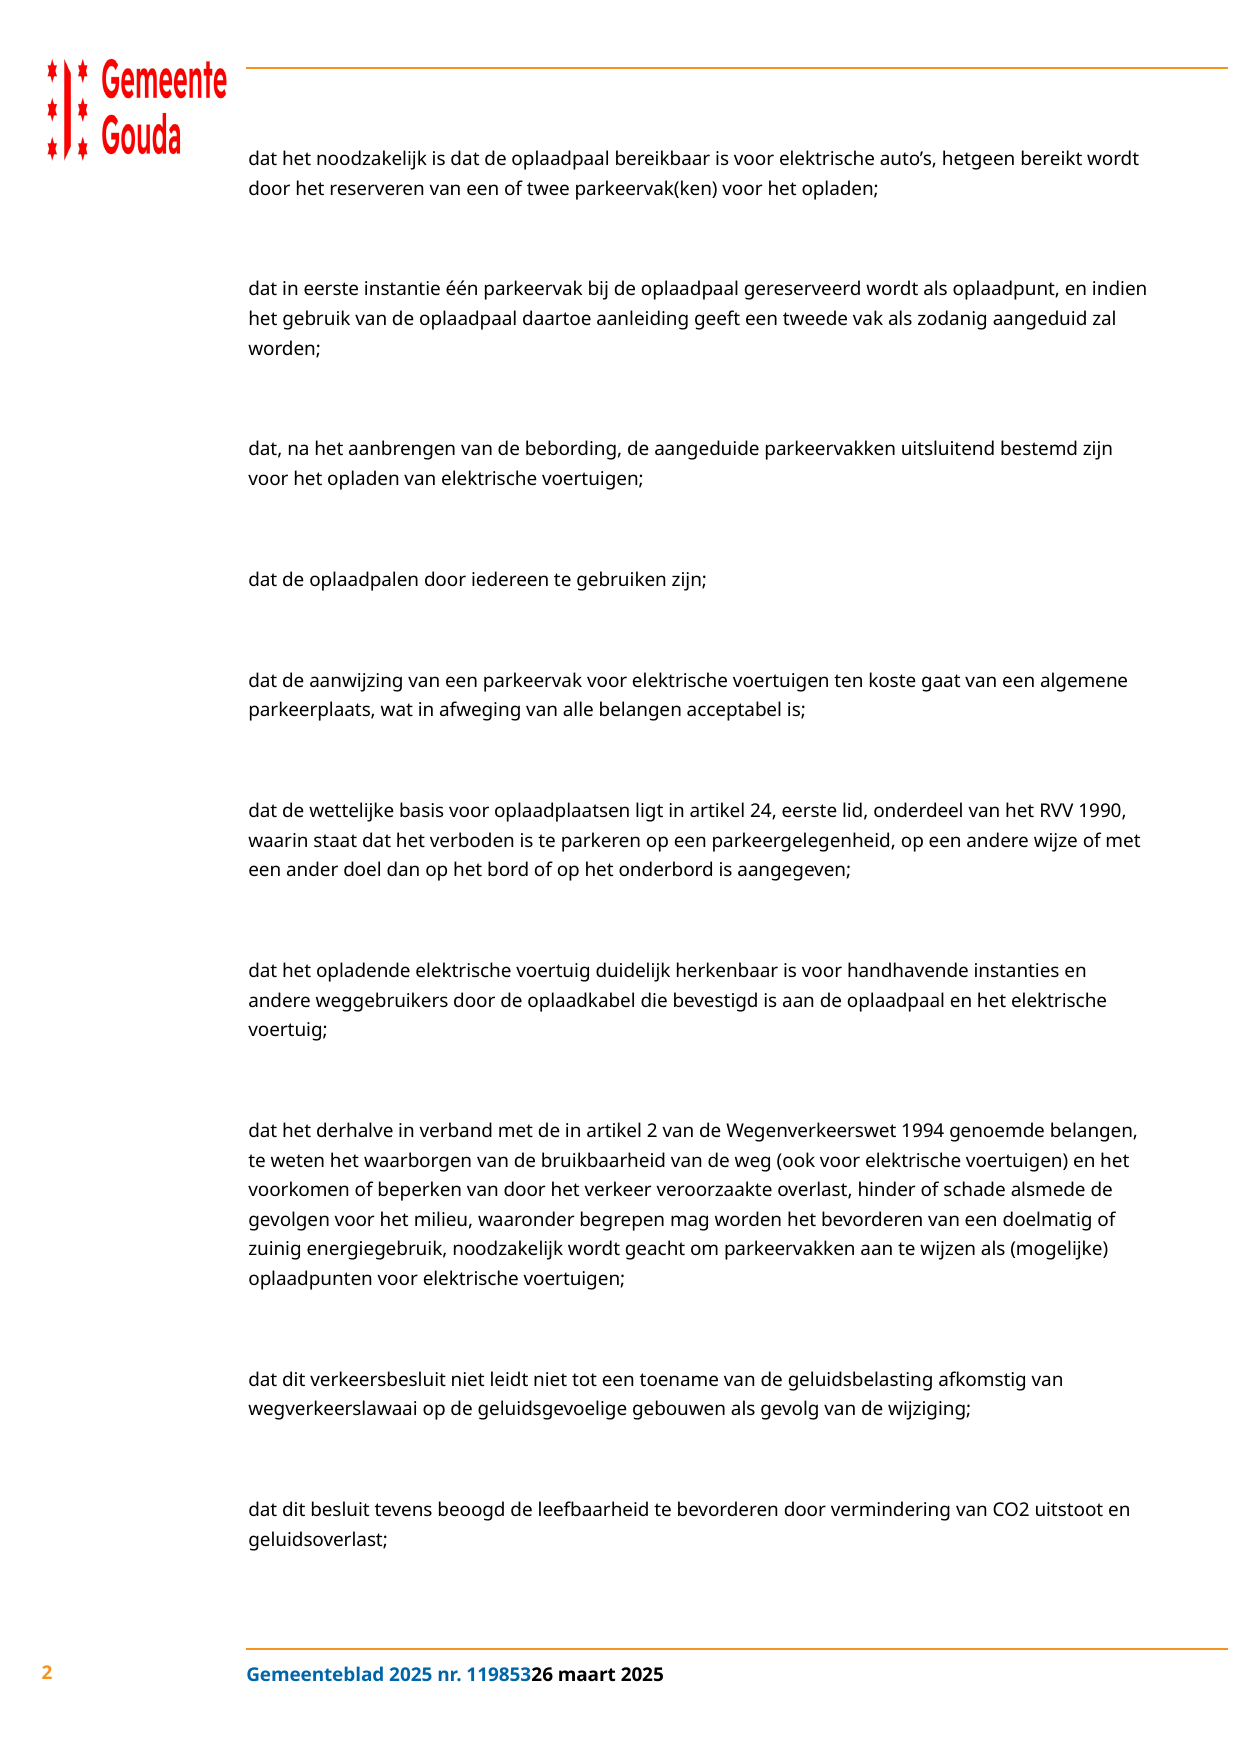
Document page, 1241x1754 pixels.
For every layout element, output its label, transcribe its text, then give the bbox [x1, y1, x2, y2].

text dat dit verkeersbesluit niet leidt niet tot een toename van de geluidsbelasting afkomstig van wegverkeerslawaai op de geluidsgevoelige gebouwen als gevolg van de wijziging; [248, 1366, 1152, 1421]
text dat, na het aanbrengen van de bebording, de aangeduide parkeervakken uitsluitend bestemd zijn voor het opladen van elektrische voertuigen; [248, 436, 1152, 491]
text dat het noodzakelijk is dat de oplaadpaal bereikbaar is voor elektrische auto’s, hetgeen bereikt wordt door het reserveren van een of twee parkeervak(ken) voor het opladen; [248, 145, 1152, 201]
text dat het opladende elektrische voertuig duidelijk herkenbaar is voor handhavende instanties en andere weggebruikers door de oplaadkabel die bevestigd is aan de oplaadpaal en het elektrische voertuig; [248, 957, 1152, 1042]
text dat de aanwijzing van een parkeervak voor elektrische voertuigen ten koste gaat van een algemene parkeerplaats, wat in afweging van alle belangen acceptabel is; [248, 667, 1152, 722]
text dat dit besluit tevens beoogd de leefbaarheid te bevorderen door vermindering van CO2 uitstoot en geluidsoverlast; [248, 1496, 1152, 1552]
picture [41, 47, 231, 172]
text dat de oplaadpalen door iedereen te gebruiken zijn; [248, 566, 1152, 592]
text dat het derhalve in verband met de in artikel 2 van de Wegenverkeerswet 1994 genoemde belangen, te weten het waarborgen van de bruikbaarheid van de weg (ook voor elektrische voertuigen) en het voorkomen of beperken van door het verkeer veroorzaakte overlast, hinder of schade alsmede de gevolgen voor het milieu, waaronder begrepen mag worden het bevorderen van een doelmatig of zuinig energiegebruik, noodzakelijk wordt geacht om parkeervakken aan te wijzen als (mogelijke) oplaadpunten voor elektrische voertuigen; [248, 1117, 1152, 1291]
text dat in eerste instantie één parkeervak bij de oplaadpaal gereserveerd wordt als oplaadpunt, en indien het gebruik van de oplaadpaal daartoe aanleiding geeft een tweede vak als zodanig aangeduid zal worden; [248, 276, 1152, 361]
text dat de wettelijke basis voor oplaadplaatsen ligt in artikel 24, eerste lid, onderdeel van het RVV 1990, waarin staat dat het verboden is te parkeren op een parkeergelegenheid, op een andere wijze of met een ander doel dan op het bord of op het onderbord is aangegeven; [248, 797, 1152, 882]
